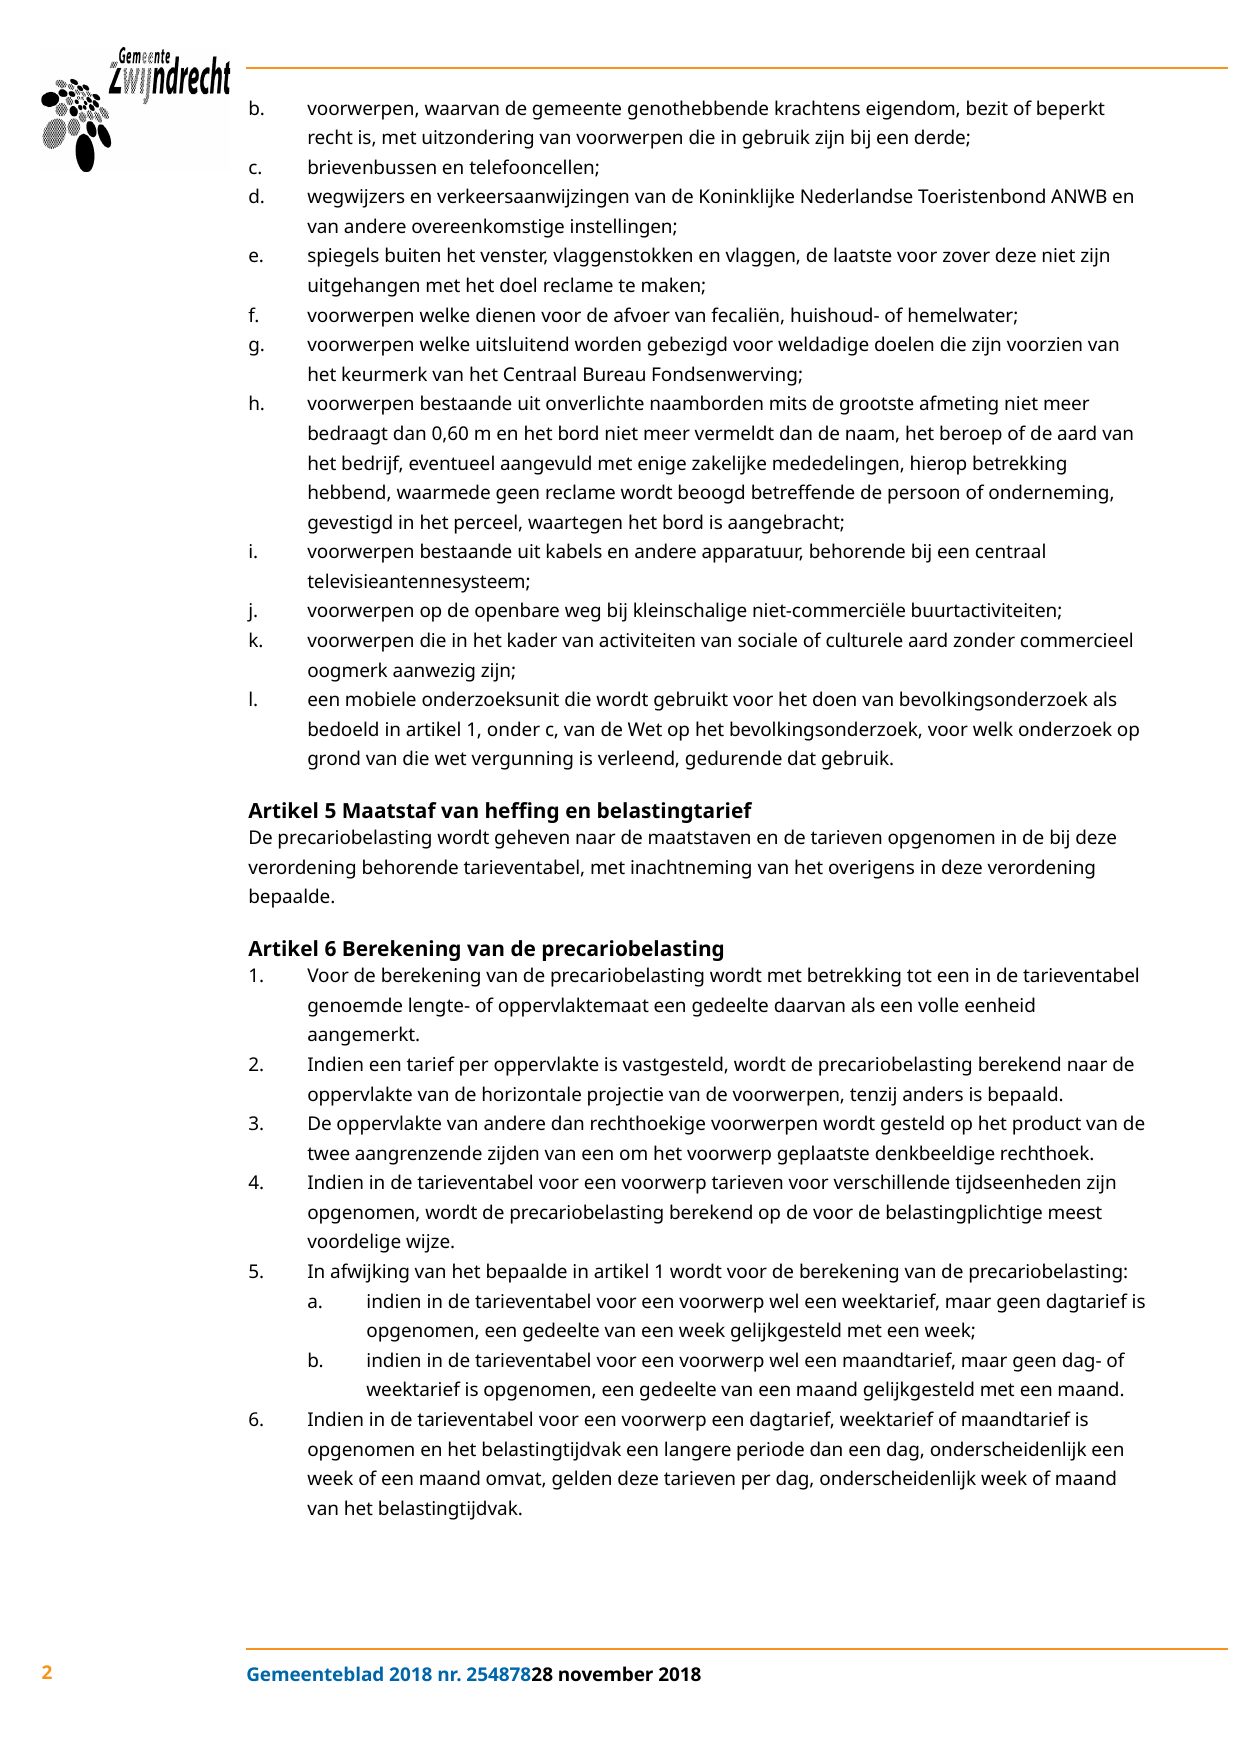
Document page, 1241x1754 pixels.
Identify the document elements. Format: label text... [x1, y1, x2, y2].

list voorwerpen bestaande uit kabels en andere apparatuur, behorende bij een centraal televisieantennesysteem; [248, 538, 1152, 594]
list voorwerpen welke uitsluitend worden gebezigd voor weldadige doelen die zijn voorzien van het keurmerk van het Centraal Bureau Fondsenwerving; [248, 331, 1152, 387]
text Artikel 5 Maatstaf van heffing en belastingtarief [248, 796, 1152, 824]
list spiegels buiten het venster, vlaggenstokken en vlaggen, de laatste voor zover deze niet zijn uitgehangen met het doel reclame te maken; [248, 243, 1152, 298]
list voorwerpen die in het kader van activiteiten van sociale of culturele aard zonder commercieel oogmerk aanwezig zijn; [248, 627, 1152, 683]
list brievenbussen en telefooncellen; [248, 154, 1152, 180]
list Indien in de tarieventabel voor een voorwerp tarieven voor verschillende tijdseenheden zijn opgenomen, wordt de precariobelasting berekend op de voor de belastingplichtige meest voordelige wijze. [248, 1169, 1152, 1254]
list voorwerpen bestaande uit onverlichte naamborden mits de grootste afmeting niet meer bedraagt dan 0,60 m en het bord niet meer vermeldt dan de naam, het beroep of de aard van het bedrijf, eventueel aangevuld met enige zakelijke mededelingen, hierop betrekking hebbend, waarmede geen reclame wordt beoogd betreffende de persoon of onderneming, gevestigd in het perceel, waartegen het bord is aangebracht; [248, 391, 1152, 535]
list Indien een tarief per oppervlakte is vastgesteld, wordt de precariobelasting berekend naar de oppervlakte van de horizontale projectie van de voorwerpen, tenzij anders is bepaald. [248, 1051, 1152, 1107]
list indien in de tarieventabel voor een voorwerp wel een weektarief, maar geen dagtarief is opgenomen, een gedeelte van een week gelijkgesteld met een week; [307, 1288, 1152, 1343]
list voorwerpen op de openbare weg bij kleinschalige niet-commerciële buurtactiviteiten; [248, 598, 1152, 623]
text De precariobelasting wordt geheven naar de maatstaven en de tarieven opgenomen in de bij deze verordening behorende tarieventabel, met inachtneming van het overigens in deze verordening bepaalde. [248, 824, 1152, 909]
list De oppervlakte van andere dan rechthoekige voorwerpen wordt gesteld op het product van de twee aangrenzende zijden van een om het voorwerp geplaatste denkbeeldige rechthoek. [248, 1110, 1152, 1166]
list voorwerpen welke dienen voor de afvoer van fecaliën, huishoud- of hemelwater; [248, 302, 1152, 328]
list Voor de berekening van de precariobelasting wordt met betrekking tot een in de tarieventabel genoemde lengte- of oppervlaktemaat een gedeelte daarvan als een volle eenheid aangemerkt. [248, 962, 1152, 1047]
text Artikel 6 Berekening van de precariobelasting [248, 934, 1152, 962]
list In afwijking van het bepaalde in artikel 1 wordt voor de berekening van de precariobelasting: [248, 1258, 1152, 1284]
list een mobiele onderzoeksunit die wordt gebruikt voor het doen van bevolkingsonderzoek als bedoeld in artikel 1, onder c, van de Wet op het bevolkingsonderzoek, voor welk onderzoek op grond van die wet vergunning is verleend, gedurende dat gebruik. [248, 686, 1152, 771]
picture [41, 47, 231, 172]
list indien in de tarieventabel voor een voorwerp wel een maandtarief, maar geen dag- of weektarief is opgenomen, een gedeelte van een maand gelijkgesteld met een maand. [307, 1347, 1152, 1402]
list wegwijzers en verkeersaanwijzingen van de Koninklijke Nederlandse Toeristenbond ANWB en van andere overeenkomstige instellingen; [248, 183, 1152, 239]
list Indien in de tarieventabel voor een voorwerp een dagtarief, weektarief of maandtarief is opgenomen en het belastingtijdvak een langere periode dan een dag, onderscheidenlijk een week of een maand omvat, gelden deze tarieven per dag, onderscheidenlijk week of maand van het belastingtijdvak. [248, 1406, 1152, 1521]
list voorwerpen, waarvan de gemeente genothebbende krachtens eigendom, bezit of beperkt recht is, met uitzondering van voorwerpen die in gebruik zijn bij een derde; [248, 95, 1152, 150]
